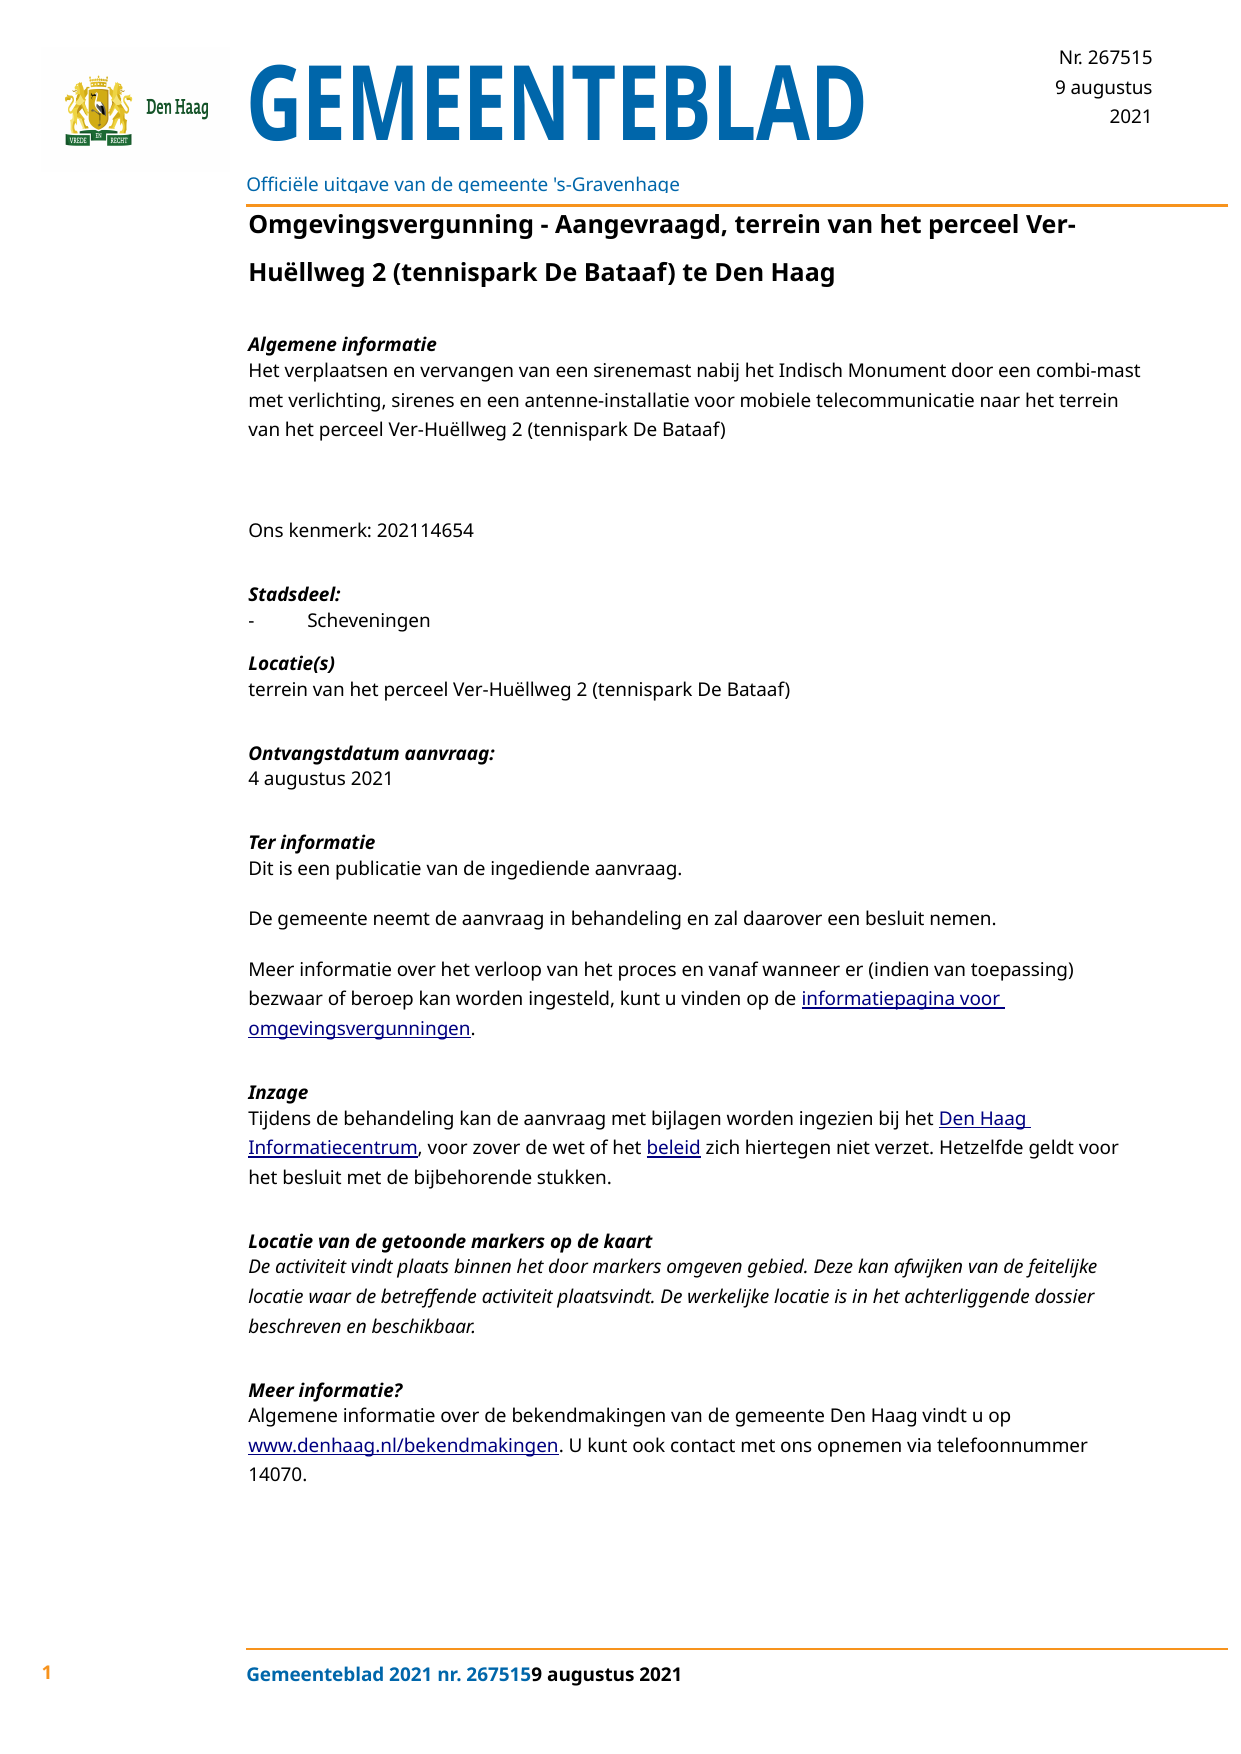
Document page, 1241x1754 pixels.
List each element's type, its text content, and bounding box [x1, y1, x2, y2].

text Omgevingsvergunning - Aangevraagd, terrein van het perceel Ver-Huëllweg 2 (tennispark De Bataaf) te Den Haag [248, 207, 1152, 288]
text De activiteit vindt plaats binnen het door markers omgeven gebied. Deze kan afwijken van de feitelijke locatie waar de betreffende activiteit plaatsvindt. De werkelijke locatie is in het achterliggende dossier beschreven en beschikbaar. [248, 1254, 1152, 1338]
text Ter informatie [248, 829, 1152, 855]
text Algemene informatie [248, 331, 1152, 357]
text Locatie(s) [248, 650, 1152, 676]
text Algemene informatie over de bekendmakingen van de gemeente Den Haag vindt u op www.denhaag.nl/bekendmakingen. U kunt ook contact met ons opnemen via telefoonnummer 14070. [248, 1402, 1152, 1487]
text Meer informatie? [248, 1377, 1152, 1402]
list Scheveningen [248, 607, 1152, 633]
picture [41, 47, 231, 172]
text Ons kenmerk: 202114654 [248, 517, 1152, 543]
text Inzage [248, 1079, 1152, 1105]
text De gemeente neemt de aanvraag in behandeling en zal daarover een besluit nemen. [248, 906, 1152, 931]
text Meer informatie over het verloop van het proces en vanaf wanneer er (indien van toepassing) bezwaar of beroep kan worden ingesteld, kunt u vinden op de informatiepagina voor omgevingsvergunningen. [248, 956, 1152, 1041]
text terrein van het perceel Ver-Huëllweg 2 (tennispark De Bataaf) [248, 676, 1152, 701]
text Ontvangstdatum aanvraag: [248, 740, 1152, 765]
text Het verplaatsen en vervangen van een sirenemast nabij het Indisch Monument door een combi-mast met verlichting, sirenes en een antenne-installatie voor mobiele telecommunicatie naar het terrein van het perceel Ver-Huëllweg 2 (tennispark De Bataaf) [248, 357, 1152, 442]
text Tijdens de behandeling kan de aanvraag met bijlagen worden ingezien bij het Den Haag Informatiecentrum, voor zover de wet of het beleid zich hiertegen niet verzet. Hetzelfde geldt voor het besluit met de bijbehorende stukken. [248, 1105, 1152, 1190]
text Locatie van de getoonde markers op de kaart [248, 1228, 1152, 1254]
text Dit is een publicatie van de ingediende aanvraag. [248, 855, 1152, 881]
text 4 augustus 2021 [248, 765, 1152, 791]
text Stadsdeel: [248, 581, 1152, 607]
